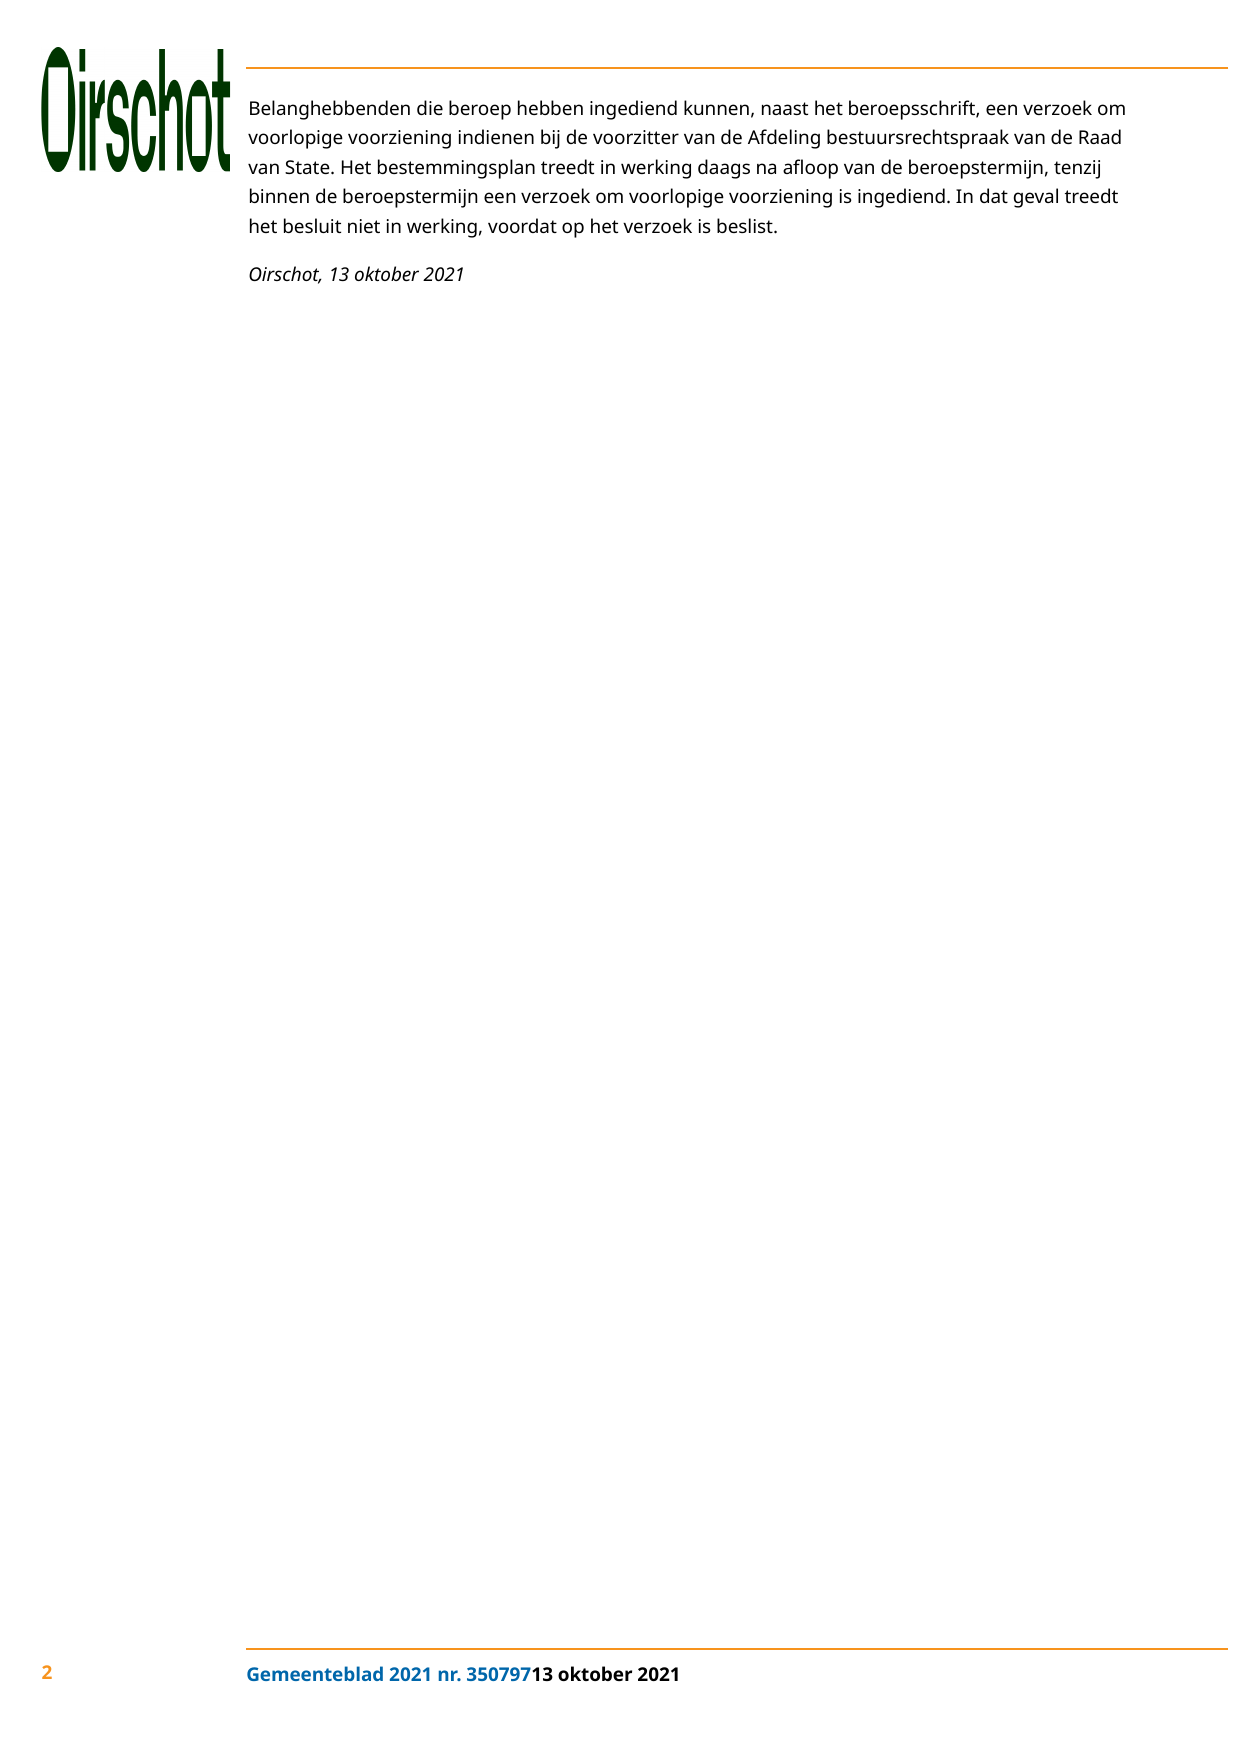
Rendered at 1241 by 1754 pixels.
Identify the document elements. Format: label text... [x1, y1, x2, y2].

text Oirschot, 13 oktober 2021 [248, 261, 1152, 287]
text Belanghebbenden die beroep hebben ingediend kunnen, naast het beroepsschrift, een verzoek om voorlopige voorziening indienen bij de voorzitter van de Afdeling bestuursrechtspraak van de Raad van State. Het bestemmingsplan treedt in werking daags na afloop van de beroepstermijn, tenzij binnen de beroepstermijn een verzoek om voorlopige voorziening is ingediend. In dat geval treedt het besluit niet in werking, voordat op het verzoek is beslist. [248, 95, 1152, 239]
picture [41, 47, 231, 172]
